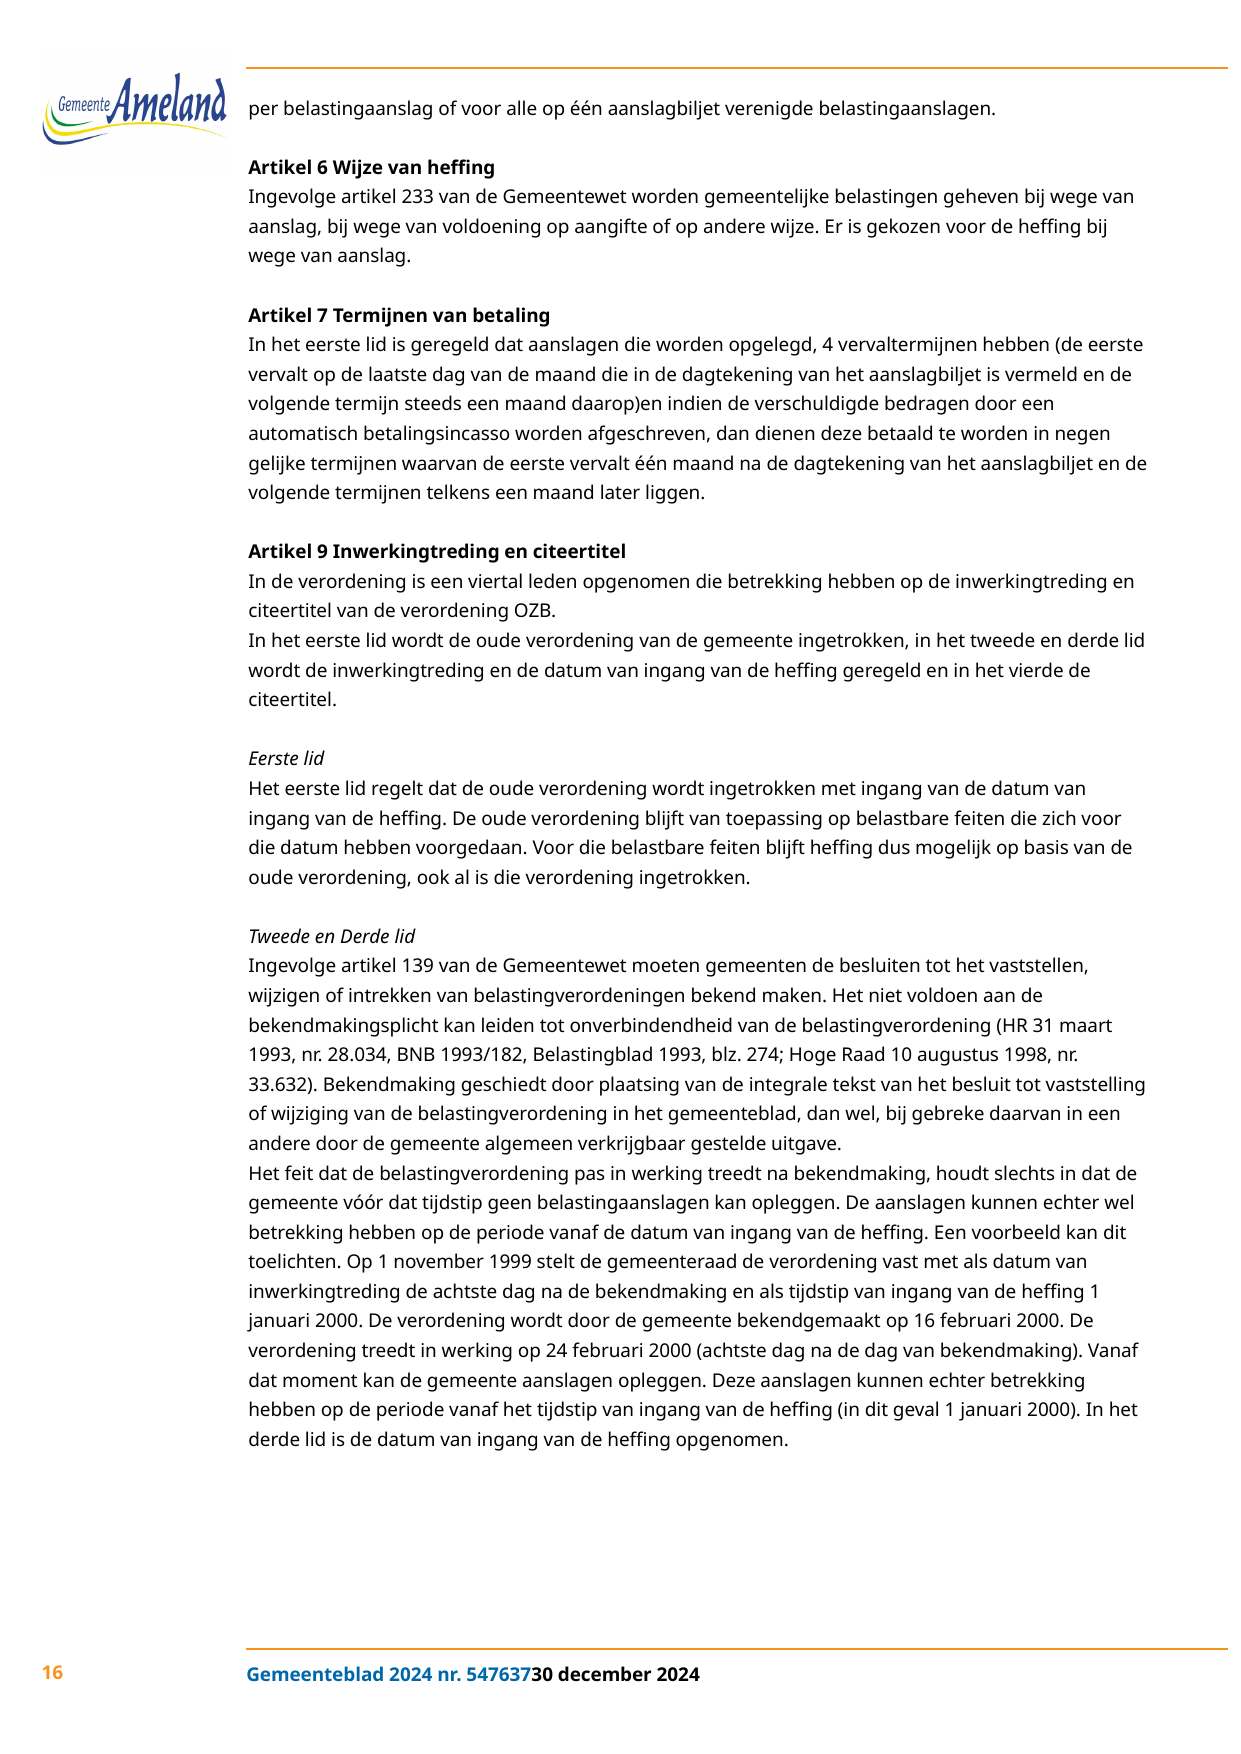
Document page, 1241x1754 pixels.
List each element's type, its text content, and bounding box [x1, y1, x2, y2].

text Tweede en Derde lid [248, 923, 1152, 949]
text In de verordening is een viertal leden opgenomen die betrekking hebben op de inwerkingtreding en citeertitel van de verordening OZB. [248, 568, 1152, 623]
text Ingevolge artikel 233 van de Gemeentewet worden gemeentelijke belastingen geheven bij wege van aanslag, bij wege van voldoening op aangifte of op andere wijze. Er is gekozen voor de heffing bij wege van aanslag. [248, 183, 1152, 268]
text Eerste lid [248, 746, 1152, 771]
text Het eerste lid regelt dat de oude verordening wordt ingetrokken met ingang van de datum van ingang van de heffing. De oude verordening blijft van toepassing op belastbare feiten die zich voor die datum hebben voorgedaan. Voor die belastbare feiten blijft heffing dus mogelijk op basis van de oude verordening, ook al is die verordening ingetrokken. [248, 775, 1152, 890]
text In het eerste lid is geregeld dat aanslagen die worden opgelegd, 4 vervaltermijnen hebben (de eerste vervalt op de laatste dag van de maand die in de dagtekening van het aanslagbiljet is vermeld en de volgende termijn steeds een maand daarop)en indien de verschuldigde bedragen door een automatisch betalingsincasso worden afgeschreven, dan dienen deze betaald te worden in negen gelijke termijnen waarvan de eerste vervalt één maand na de dagtekening van het aanslagbiljet en de volgende termijnen telkens een maand later liggen. [248, 331, 1152, 505]
text Artikel 6 Wijze van heffing [248, 154, 1152, 180]
text Artikel 9 Inwerkingtreding en citeertitel [248, 538, 1152, 564]
text In het eerste lid wordt de oude verordening van de gemeente ingetrokken, in het tweede en derde lid wordt de inwerkingtreding en de datum van ingang van de heffing geregeld en in het vierde de citeertitel. [248, 627, 1152, 712]
text Het feit dat de belastingverordening pas in werking treedt na bekendmaking, houdt slechts in dat de gemeente vóór dat tijdstip geen belastingaanslagen kan opleggen. De aanslagen kunnen echter wel betrekking hebben op de periode vanaf de datum van ingang van de heffing. Een voorbeeld kan dit toelichten. Op 1 november 1999 stelt de gemeenteraad de verordening vast met als datum van inwerkingtreding de achtste dag na de bekendmaking en als tijdstip van ingang van de heffing 1 januari 2000. De verordening wordt door de gemeente bekendgemaakt op 16 februari 2000. De verordening treedt in werking op 24 februari 2000 (achtste dag na de dag van bekendmaking). Vanaf dat moment kan de gemeente aanslagen opleggen. Deze aanslagen kunnen echter betrekking hebben op de periode vanaf het tijdstip van ingang van de heffing (in dit geval 1 januari 2000). In het derde lid is de datum van ingang van de heffing opgenomen. [248, 1160, 1152, 1452]
text per belastingaanslag of voor alle op één aanslagbiljet verenigde belastingaanslagen. [248, 95, 1152, 121]
text Artikel 7 Termijnen van betaling [248, 302, 1152, 328]
picture [41, 47, 231, 172]
text Ingevolge artikel 139 van de Gemeentewet moeten gemeenten de besluiten tot het vaststellen, wijzigen of intrekken van belastingverordeningen bekend maken. Het niet voldoen aan de bekendmakingsplicht kan leiden tot onverbindendheid van de belastingverordening (HR 31 maart 1993, nr. 28.034, BNB 1993/182, Belastingblad 1993, blz. 274; Hoge Raad 10 augustus 1998, nr. 33.632). Bekendmaking geschiedt door plaatsing van de integrale tekst van het besluit tot vaststelling of wijziging van de belastingverordening in het gemeenteblad, dan wel, bij gebreke daarvan in een andere door de gemeente algemeen verkrijgbaar gestelde uitgave. [248, 953, 1152, 1156]
